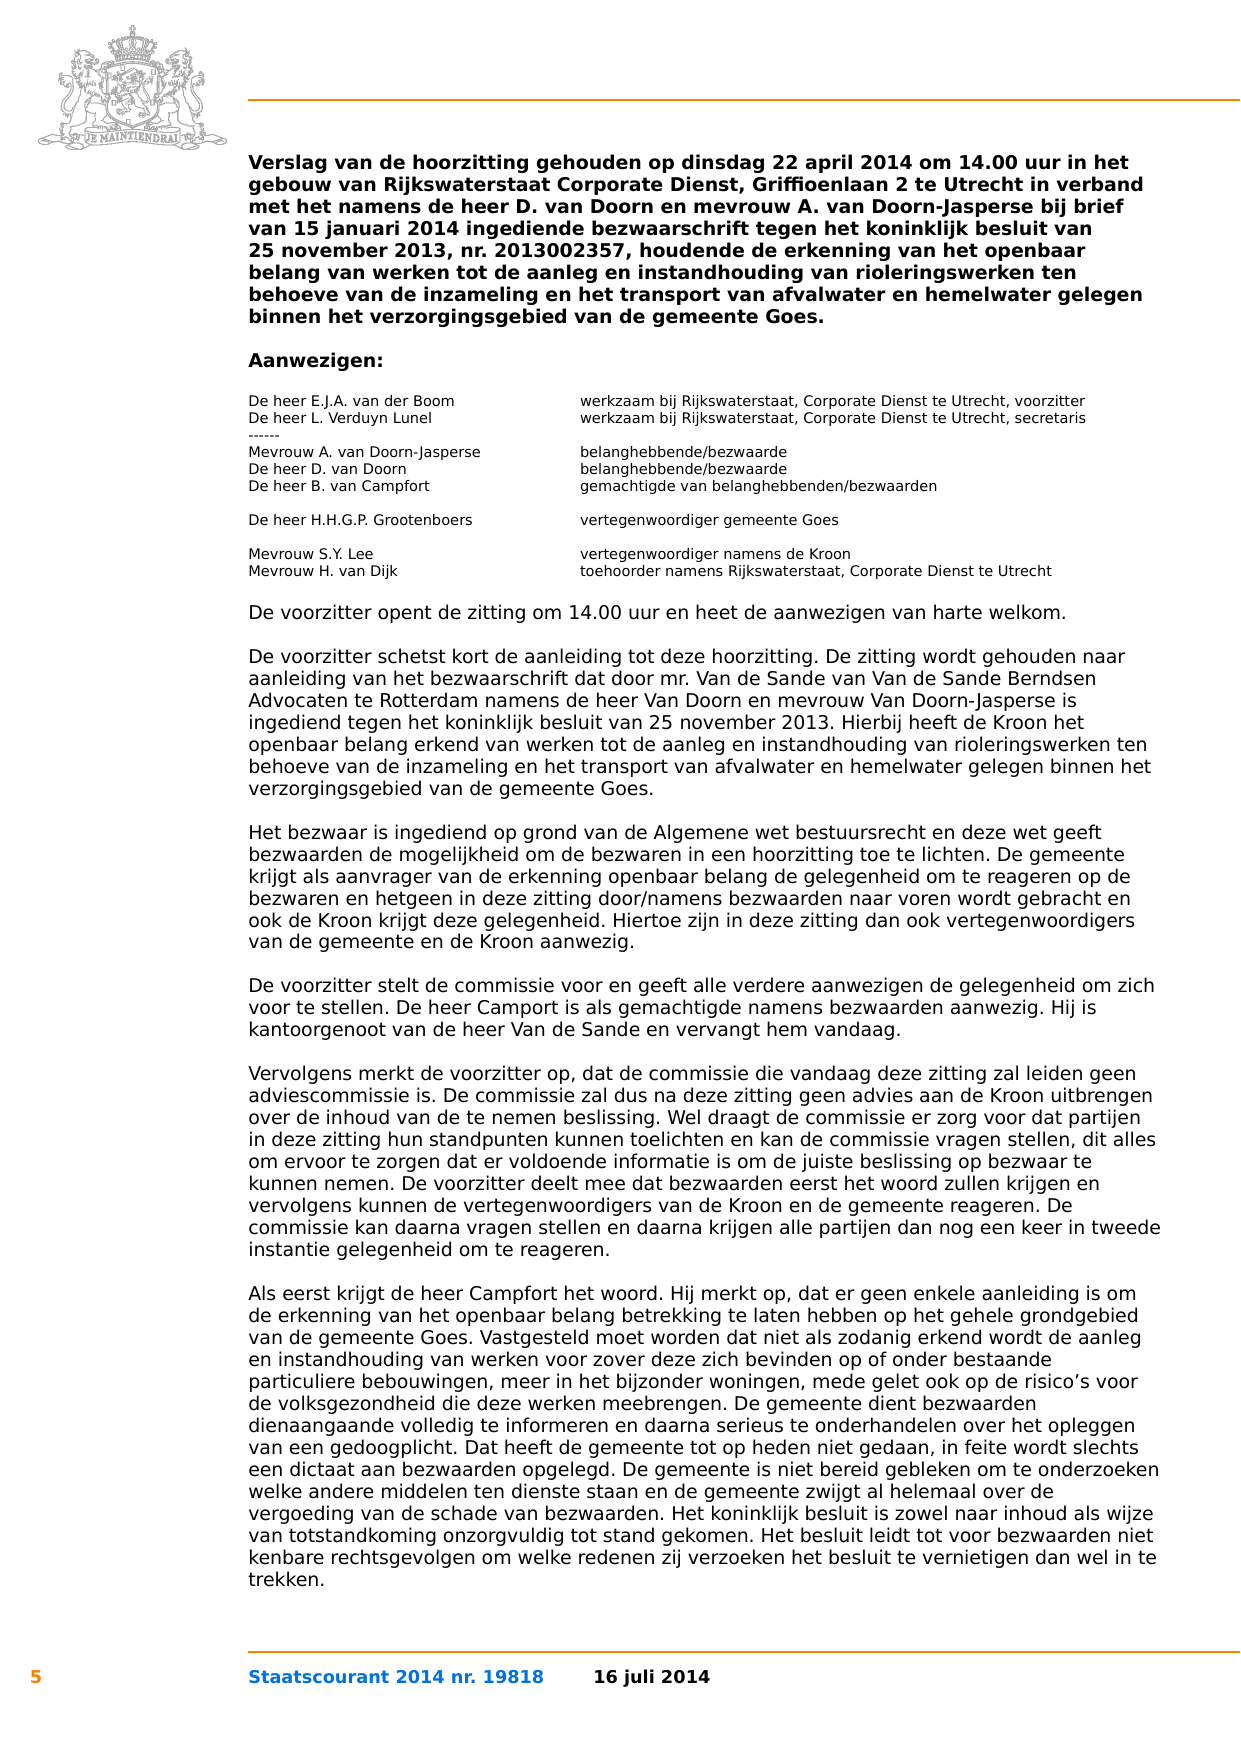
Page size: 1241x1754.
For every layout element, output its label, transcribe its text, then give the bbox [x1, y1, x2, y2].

table_header werkzaam bij Rijkswaterstaat, Corporate Dienst te Utrecht, voorzitter [574, 393, 1163, 410]
table_cell Mevrouw S.Y. Lee [248, 546, 574, 563]
text Vervolgens merkt de voorzitter op, dat de commissie die vandaag deze zitting zal leiden geen adviescommissie is. De commissie zal dus na deze zitting geen advies aan de Kroon uitbrengen over de inhoud van de te nemen beslissing. Wel draagt de commissie er zorg voor dat partijen in deze zitting hun standpunten kunnen toelichten en kan de commissie vragen stellen, dit alles om ervoor te zorgen dat er voldoende informatie is om de juiste beslissing op bezwaar te kunnen nemen. De voorzitter deelt mee dat bezwaarden eerst het woord zullen krijgen en vervolgens kunnen de vertegenwoordigers van de Kroon en de gemeente reageren. De commissie kan daarna vragen stellen en daarna krijgen alle partijen dan nog een keer in tweede instantie gelegenheid om te reageren. [248, 1063, 1163, 1261]
text De voorzitter stelt de commissie voor en geeft alle verdere aanwezigen de gelegenheid om zich voor te stellen. De heer Camport is als gemachtigde namens bezwaarden aanwezig. Hij is kantoorgenoot van de heer Van de Sande en vervangt hem vandaag. [248, 975, 1163, 1041]
table_cell belanghebbende/bezwaarde [574, 444, 1163, 461]
table_cell gemachtigde van belanghebbenden/bezwaarden [574, 478, 1163, 495]
table_cell vertegenwoordiger namens de Kroon [574, 546, 1163, 563]
text De voorzitter schetst kort de aanleiding tot deze hoorzitting. De zitting wordt gehouden naar aanleiding van het bezwaarschrift dat door mr. Van de Sande van Van de Sande Berndsen Advocaten te Rotterdam namens de heer Van Doorn en mevrouw Van Doorn-Jasperse is ingediend tegen het koninklijk besluit van 25 november 2013. Hierbij heeft de Kroon het openbaar belang erkend van werken tot de aanleg en instandhouding van rioleringswerken ten behoeve van de inzameling en het transport van afvalwater en hemelwater gelegen binnen het verzorgingsgebied van de gemeente Goes. [248, 646, 1163, 800]
table_cell [574, 427, 1163, 444]
text Als eerst krijgt de heer Campfort het woord. Hij merkt op, dat er geen enkele aanleiding is om de erkenning van het openbaar belang betrekking te laten hebben op het gehele grondgebied van de gemeente Goes. Vastgesteld moet worden dat niet als zodanig erkend wordt de aanleg en instandhouding van werken voor zover deze zich bevinden op of onder bestaande particuliere bebouwingen, meer in het bijzonder woningen, mede gelet ook op de risico’s voor de volksgezondheid die deze werken meebrengen. De gemeente dient bezwaarden dienaangaande volledig te informeren en daarna serieus te onderhandelen over het opleggen van een gedoogplicht. Dat heeft de gemeente tot op heden niet gedaan, in feite wordt slechts een dictaat aan bezwaarden opgelegd. De gemeente is niet bereid gebleken om te onderzoeken welke andere middelen ten dienste staan en de gemeente zwijgt al helemaal over de vergoeding van de schade van bezwaarden. Het koninklijk besluit is zowel naar inhoud als wijze van totstandkoming onzorgvuldig tot stand gekomen. Het besluit leidt tot voor bezwaarden niet kenbare rechtsgevolgen om welke redenen zij verzoeken het besluit te vernietigen dan wel in te trekken. [248, 1283, 1163, 1591]
table_cell [248, 529, 574, 546]
table_cell belanghebbende/bezwaarde [574, 461, 1163, 478]
picture [38, 25, 227, 150]
table_cell ------ [248, 427, 574, 444]
text Aanwezigen: [248, 349, 1163, 371]
table_cell [574, 529, 1163, 546]
table_cell toehoorder namens Rijkswaterstaat, Corporate Dienst te Utrecht [574, 563, 1163, 580]
table_header De heer E.J.A. van der Boom [248, 393, 574, 410]
table_cell [574, 495, 1163, 512]
table_cell Mevrouw A. van Doorn-Jasperse [248, 444, 574, 461]
table_cell Mevrouw H. van Dijk [248, 563, 574, 580]
text De voorzitter opent de zitting om 14.00 uur en heet de aanwezigen van harte welkom. [248, 602, 1163, 624]
table_cell vertegenwoordiger gemeente Goes [574, 512, 1163, 529]
table_cell werkzaam bij Rijkswaterstaat, Corporate Dienst te Utrecht, secretaris [574, 410, 1163, 427]
table_cell De heer L. Verduyn Lunel [248, 410, 574, 427]
table_cell De heer H.H.G.P. Grootenboers [248, 512, 574, 529]
text Het bezwaar is ingediend op grond van de Algemene wet bestuursrecht en deze wet geeft bezwaarden de mogelijkheid om de bezwaren in een hoorzitting toe te lichten. De gemeente krijgt als aanvrager van de erkenning openbaar belang de gelegenheid om te reageren op de bezwaren en hetgeen in deze zitting door/namens bezwaarden naar voren wordt gebracht en ook de Kroon krijgt deze gelegenheid. Hiertoe zijn in deze zitting dan ook vertegenwoordigers van de gemeente en de Kroon aanwezig. [248, 822, 1163, 953]
table_cell De heer B. van Campfort [248, 478, 574, 495]
table_cell [248, 495, 574, 512]
text Verslag van de hoorzitting gehouden op dinsdag 22 april 2014 om 14.00 uur in het gebouw van Rijkswaterstaat Corporate Dienst, Griffioenlaan 2 te Utrecht in verband met het namens de heer D. van Doorn en mevrouw A. van Doorn-Jasperse bij brief van 15 januari 2014 ingediende bezwaarschrift tegen het koninklijk besluit van 25 november 2013, nr. 2013002357, houdende de erkenning van het openbaar belang van werken tot de aanleg en instandhouding van rioleringswerken ten behoeve van de inzameling en het transport van afvalwater en hemelwater gelegen binnen het verzorgingsgebied van de gemeente Goes. [248, 152, 1163, 328]
table_cell De heer D. van Doorn [248, 461, 574, 478]
